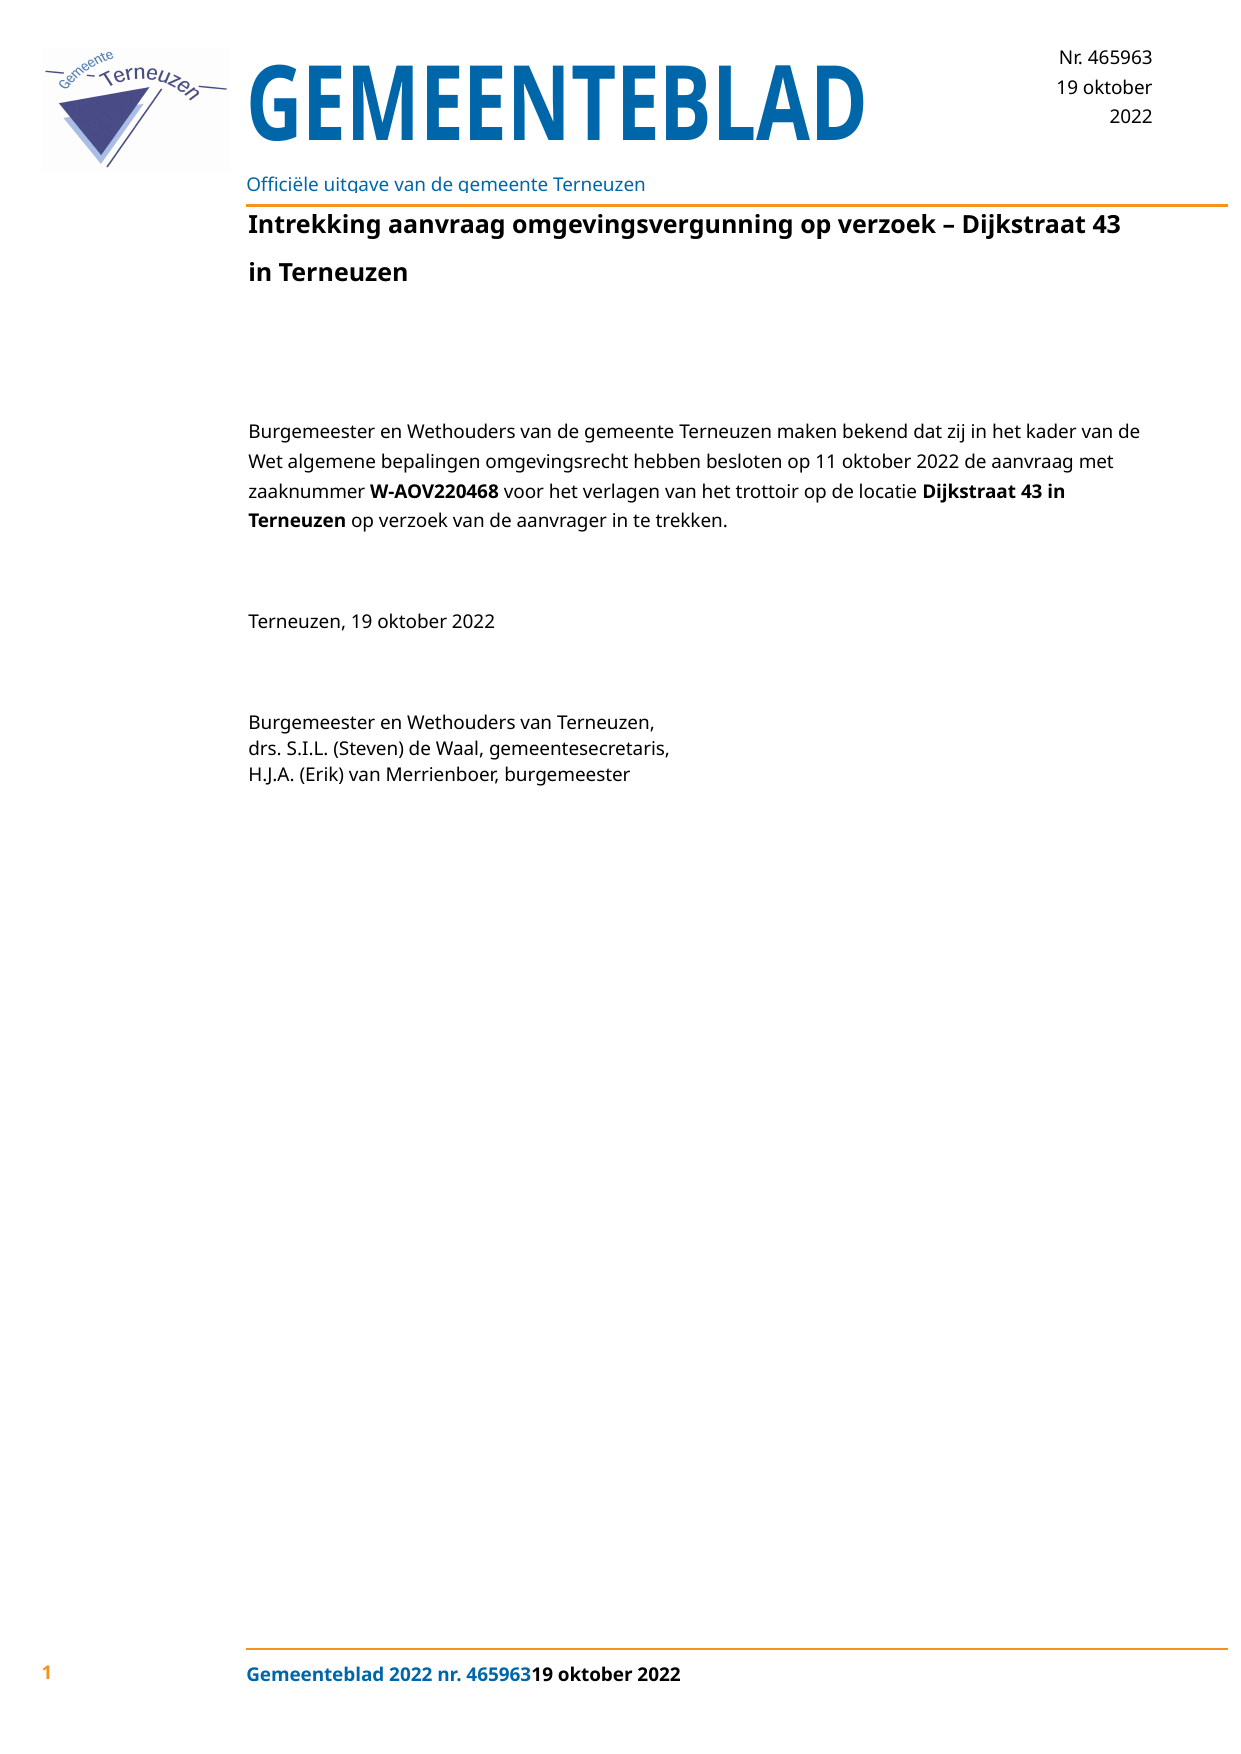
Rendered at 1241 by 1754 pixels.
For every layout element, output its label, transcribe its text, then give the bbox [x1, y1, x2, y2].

table_header Burgemeester en Wethouders van Terneuzen, [248, 709, 1152, 735]
text Burgemeester en Wethouders van de gemeente Terneuzen maken bekend dat zij in het kader van de Wet algemene bepalingen omgevingsrecht hebben besloten op 11 oktober 2022 de aanvraag met zaaknummer W-AOV220468 voor het verlagen van het trottoir op de locatie Dijkstraat 43 in Terneuzen op verzoek van de aanvrager in te trekken. [248, 419, 1152, 533]
table_cell H.J.A. (Erik) van Merrienboer, burgemeester [248, 761, 1152, 786]
text Terneuzen, 19 oktober 2022 [248, 608, 1152, 634]
picture [41, 47, 231, 172]
table_cell drs. S.I.L. (Steven) de Waal, gemeentesecretaris, [248, 735, 700, 761]
table_cell [700, 786, 1152, 812]
table_cell [248, 786, 700, 812]
text Intrekking aanvraag omgevingsvergunning op verzoek – Dijkstraat 43 in Terneuzen [248, 207, 1152, 288]
table_cell [700, 735, 1152, 761]
